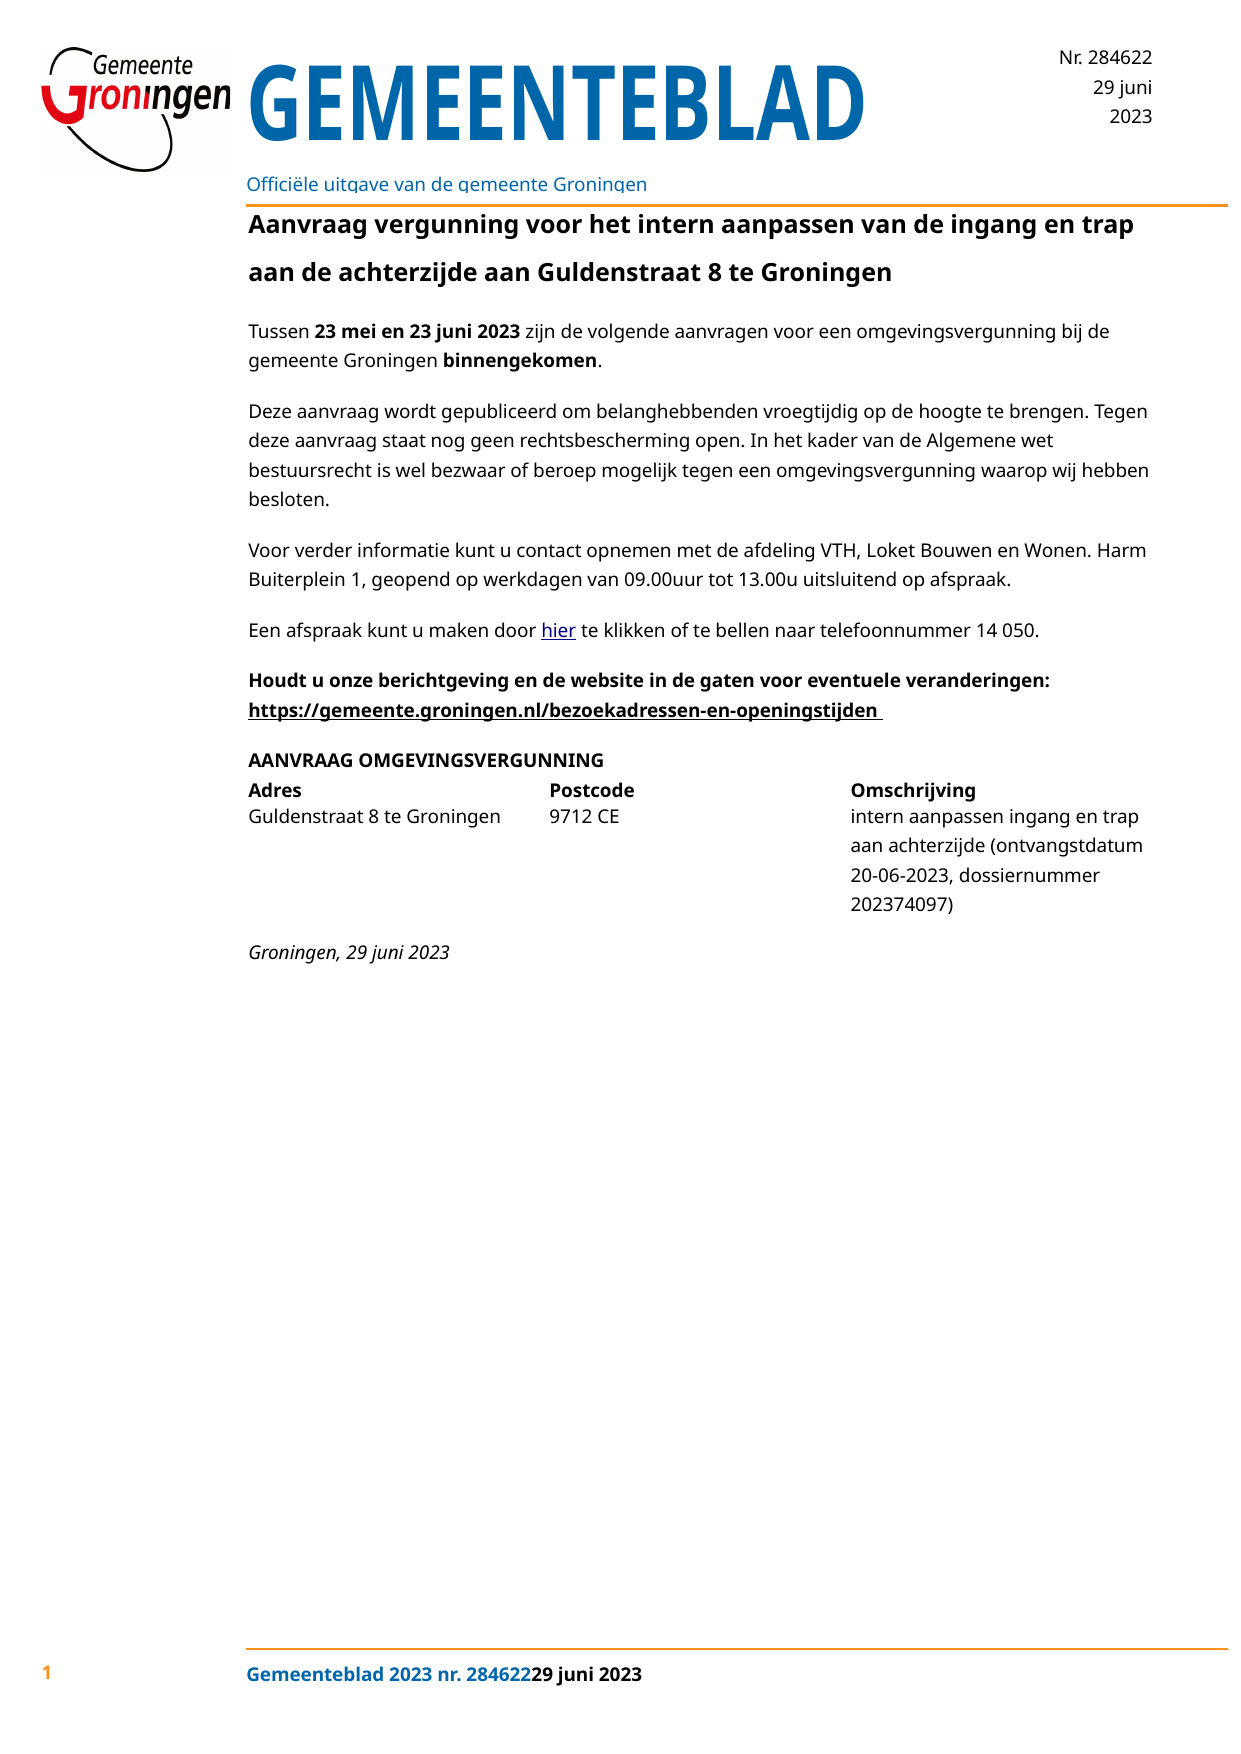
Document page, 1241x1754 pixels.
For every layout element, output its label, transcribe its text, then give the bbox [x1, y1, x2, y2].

text Deze aanvraag wordt gepubliceerd om belanghebbenden vroegtijdig op de hoogte te brengen. Tegen deze aanvraag staat nog geen rechtsbescherming open. In het kader van de Algemene wet bestuursrecht is wel bezwaar of beroep mogelijk tegen een omgevingsvergunning waarop wij hebben besloten. [248, 398, 1152, 512]
table_cell Guldenstraat 8 te Groningen [248, 803, 549, 917]
text AANVRAAG OMGEVINGSVERGUNNING [248, 747, 1152, 773]
text Houdt u onze berichtgeving en de website in de gaten voor eventuele veranderingen: https://gemeente.groningen.nl/bezoekadressen-en-openingstijden [248, 667, 1152, 723]
table_header Omschrijving [850, 777, 1152, 803]
table_header Postcode [549, 777, 850, 803]
table_header Adres [248, 777, 549, 803]
text Tussen 23 mei en 23 juni 2023 zijn de volgende aanvragen voor een omgevingsvergunning bij de gemeente Groningen binnengekomen. [248, 318, 1152, 373]
picture [41, 47, 231, 172]
text Voor verder informatie kunt u contact opnemen met de afdeling VTH, Loket Bouwen en Wonen. Harm Buiterplein 1, geopend op werkdagen van 09.00uur tot 13.00u uitsluitend op afspraak. [248, 537, 1152, 592]
table_cell intern aanpassen ingang en trap aan achterzijde (ontvangstdatum 20-06-2023, dossiernummer 202374097) [850, 803, 1152, 917]
table_cell 9712 CE [549, 803, 850, 917]
text Aanvraag vergunning voor het intern aanpassen van de ingang en trap aan de achterzijde aan Guldenstraat 8 te Groningen [248, 207, 1152, 288]
text Een afspraak kunt u maken door hier te klikken of te bellen naar telefoonnummer 14 050. [248, 617, 1152, 643]
text Groningen, 29 juni 2023 [248, 939, 1152, 964]
